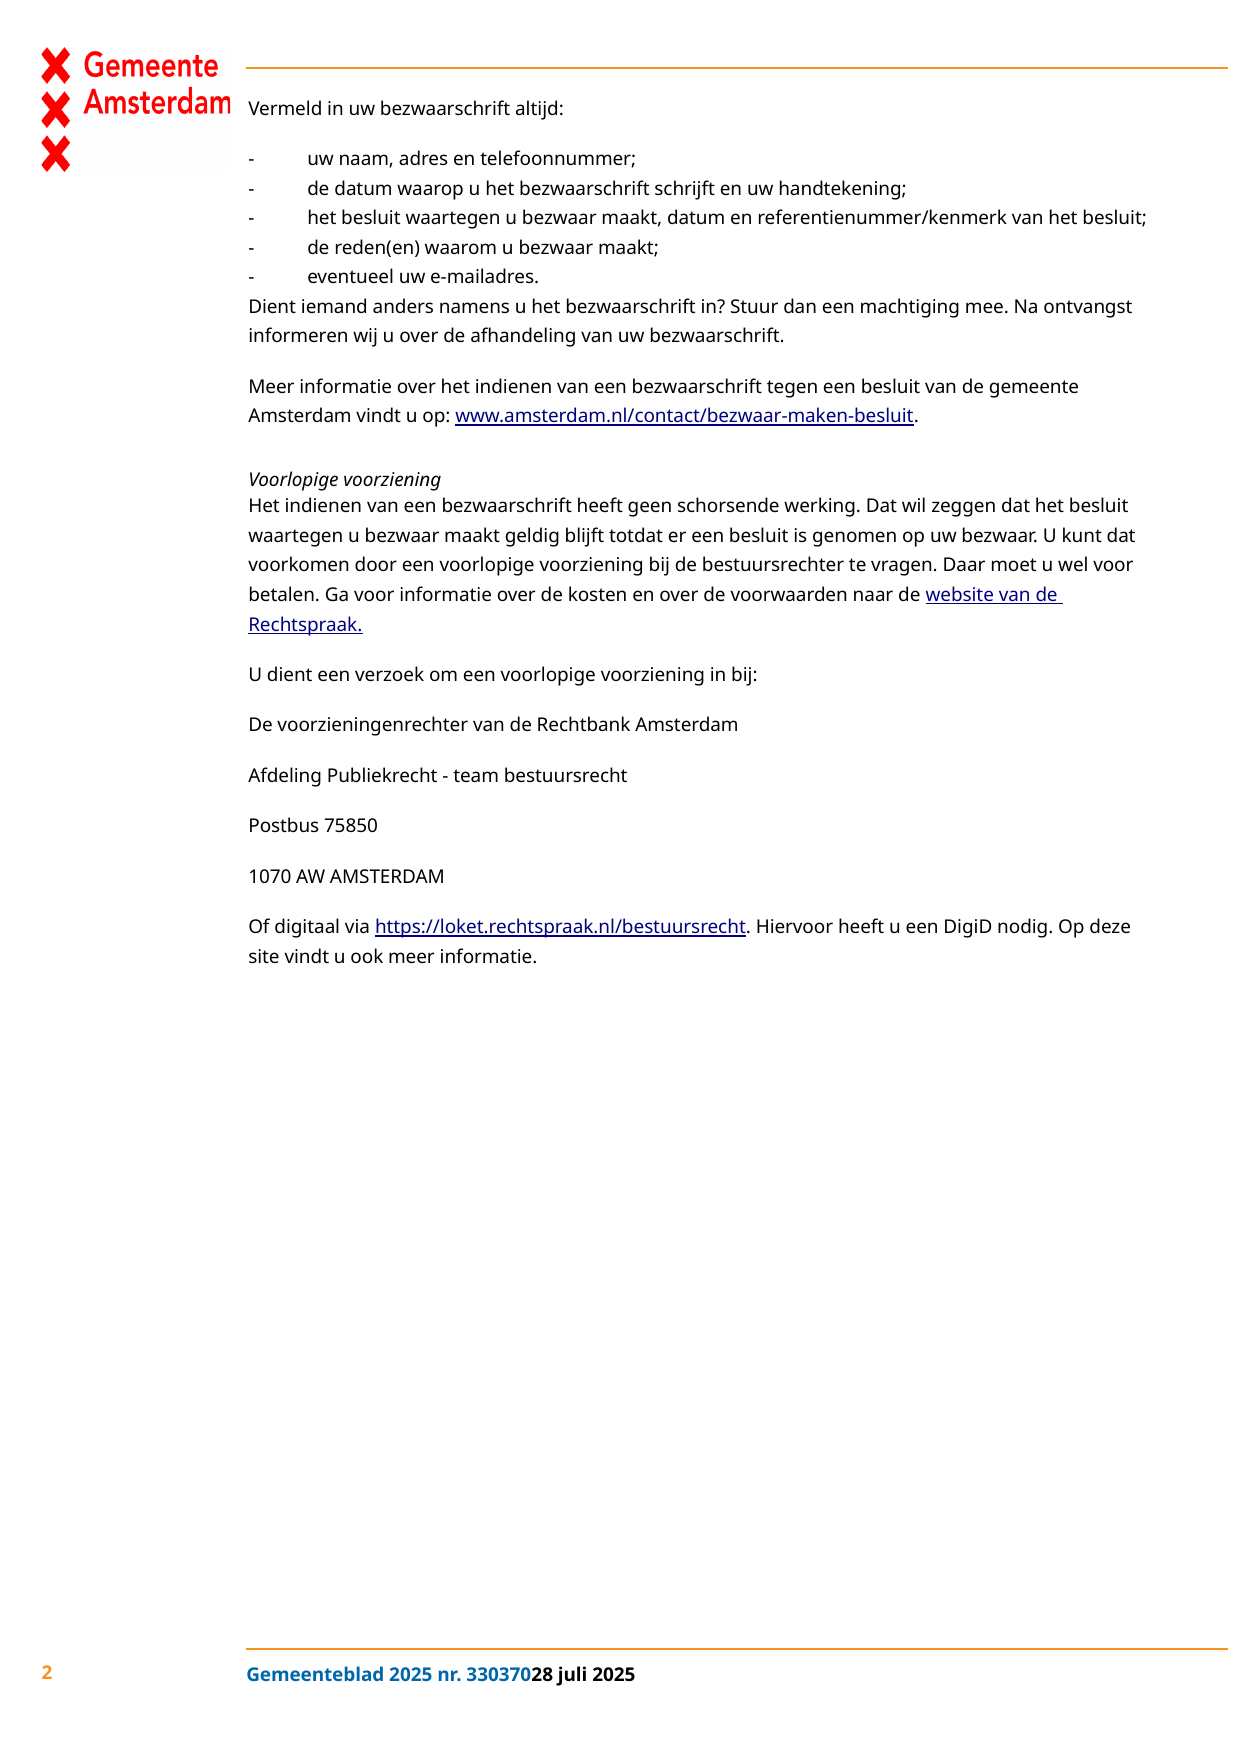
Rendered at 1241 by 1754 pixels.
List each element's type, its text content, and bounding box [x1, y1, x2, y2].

text Dient iemand anders namens u het bezwaarschrift in? Stuur dan een machtiging mee. Na ontvangst informeren wij u over de afhandeling van uw bezwaarschrift. [248, 293, 1152, 348]
text Meer informatie over het indienen van een bezwaarschrift tegen een besluit van de gemeente Amsterdam vindt u op: www.amsterdam.nl/contact/bezwaar-maken-besluit. [248, 373, 1152, 428]
picture [41, 47, 231, 172]
text 1070 AW AMSTERDAM [248, 863, 1152, 888]
list uw naam, adres en telefoonnummer; [248, 145, 1152, 171]
list de datum waarop u het bezwaarschrift schrijft en uw handtekening; [248, 175, 1152, 201]
list de reden(en) waarom u bezwaar maakt; [248, 234, 1152, 260]
text Postbus 75850 [248, 812, 1152, 838]
text Of digitaal via https://loket.rechtspraak.nl/bestuursrecht. Hiervoor heeft u een DigiD nodig. Op deze site vindt u ook meer informatie. [248, 913, 1152, 968]
list eventueel uw e-mailadres. [248, 263, 1152, 289]
text Het indienen van een bezwaarschrift heeft geen schorsende werking. Dat wil zeggen dat het besluit waartegen u bezwaar maakt geldig blijft totdat er een besluit is genomen op uw bezwaar. U kunt dat voorkomen door een voorlopige voorziening bij de bestuursrechter te vragen. Daar moet u wel voor betalen. Ga voor informatie over de kosten en over de voorwaarden naar de website van de Rechtspraak. [248, 492, 1152, 636]
text U dient een verzoek om een voorlopige voorziening in bij: [248, 661, 1152, 687]
text De voorzieningenrechter van de Rechtbank Amsterdam [248, 712, 1152, 737]
text Vermeld in uw bezwaarschrift altijd: [248, 95, 1152, 121]
list het besluit waartegen u bezwaar maakt, datum en referentienummer/kenmerk van het besluit; [248, 204, 1152, 230]
text Voorlopige voorziening [248, 467, 1152, 492]
text Afdeling Publiekrecht - team bestuursrecht [248, 762, 1152, 788]
